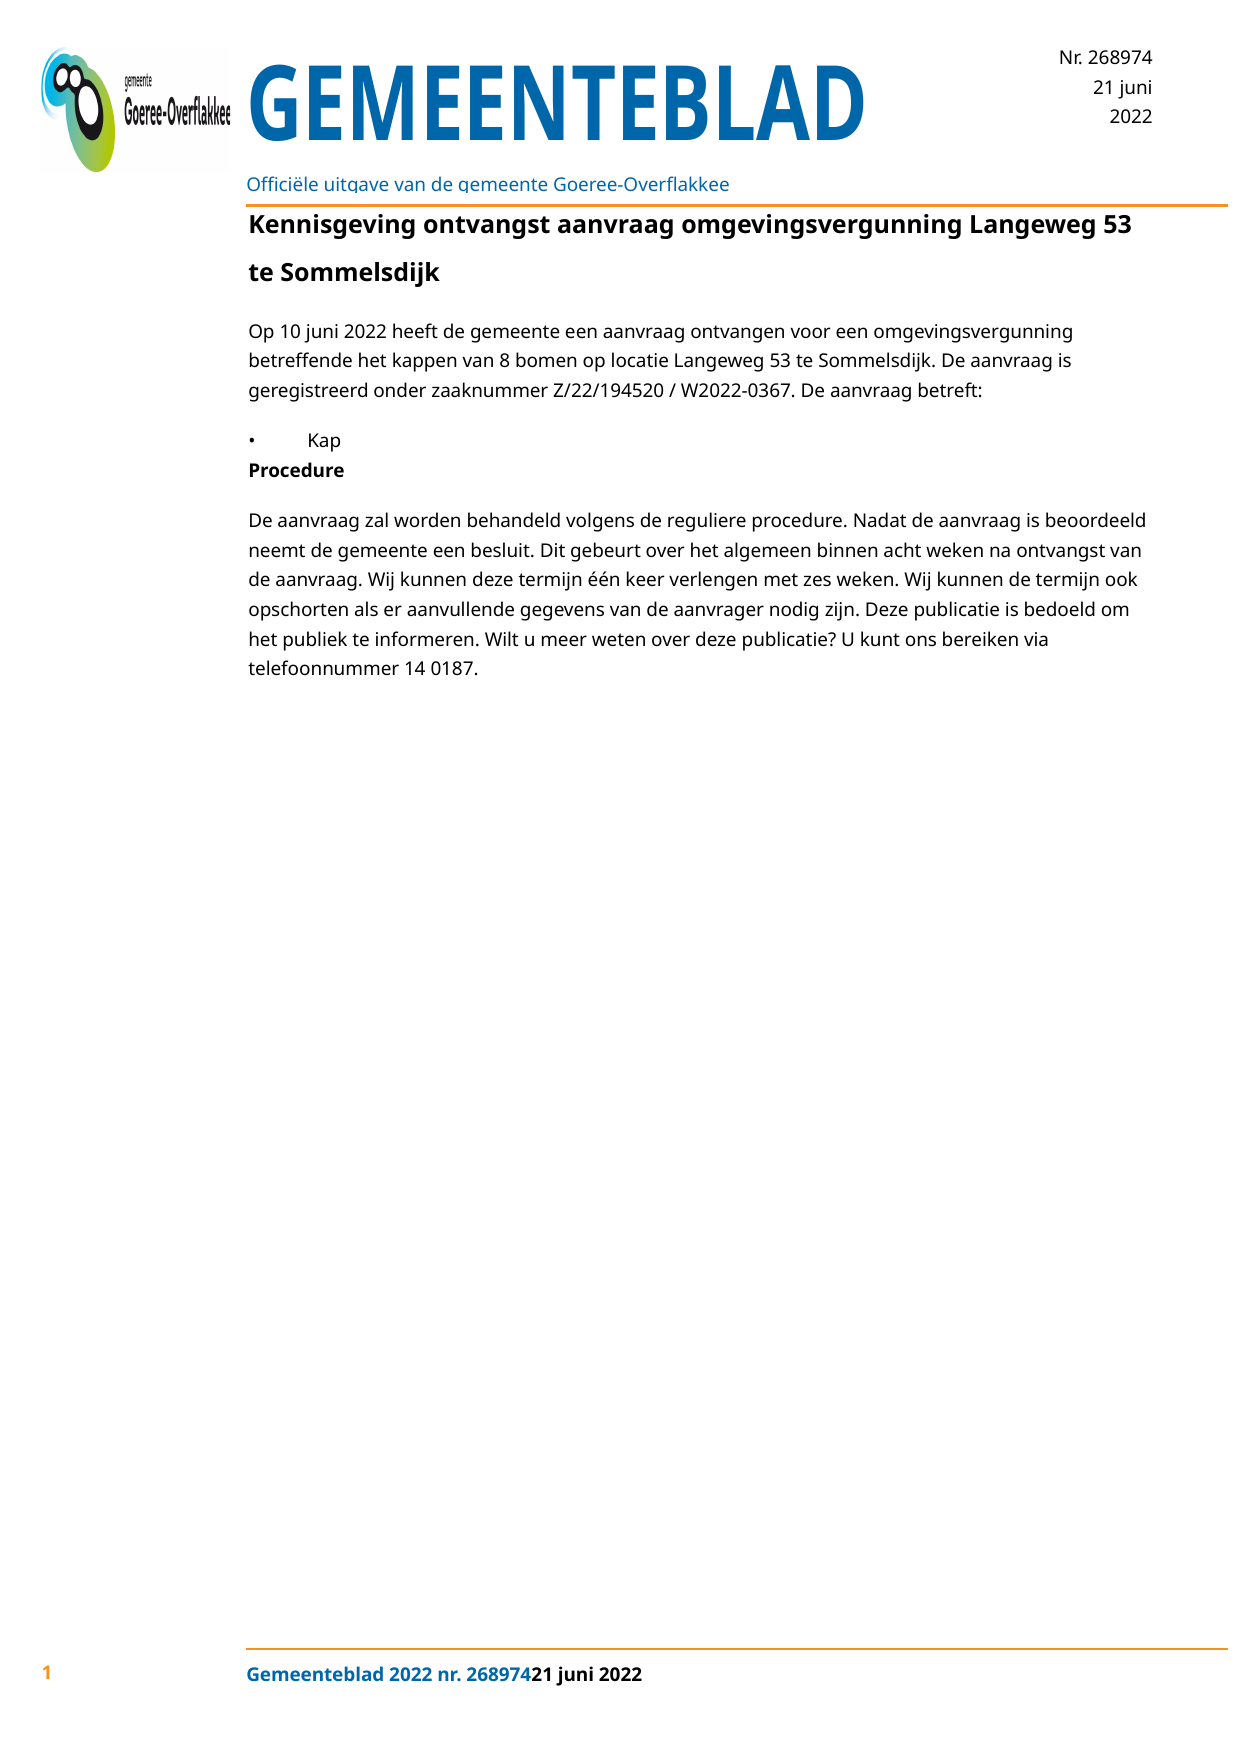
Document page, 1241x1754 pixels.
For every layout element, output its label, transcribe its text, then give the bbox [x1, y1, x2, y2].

text De aanvraag zal worden behandeld volgens de reguliere procedure. Nadat de aanvraag is beoordeeld neemt de gemeente een besluit. Dit gebeurt over het algemeen binnen acht weken na ontvangst van de aanvraag. Wij kunnen deze termijn één keer verlengen met zes weken. Wij kunnen de termijn ook opschorten als er aanvullende gegevens van de aanvrager nodig zijn. Deze publicatie is bedoeld om het publiek te informeren. Wilt u meer weten over deze publicatie? U kunt ons bereiken via telefoonnummer 14 0187. [248, 507, 1152, 681]
picture [41, 47, 231, 172]
text Procedure [248, 457, 1152, 483]
text Op 10 juni 2022 heeft de gemeente een aanvraag ontvangen voor een omgevingsvergunning betreffende het kappen van 8 bomen op locatie Langeweg 53 te Sommelsdijk. De aanvraag is geregistreerd onder zaaknummer Z/22/194520 / W2022-0367. De aanvraag betreft: [248, 318, 1152, 403]
text Kennisgeving ontvangst aanvraag omgevingsvergunning Langeweg 53 te Sommelsdijk [248, 207, 1152, 288]
list Kap [248, 427, 1152, 453]
